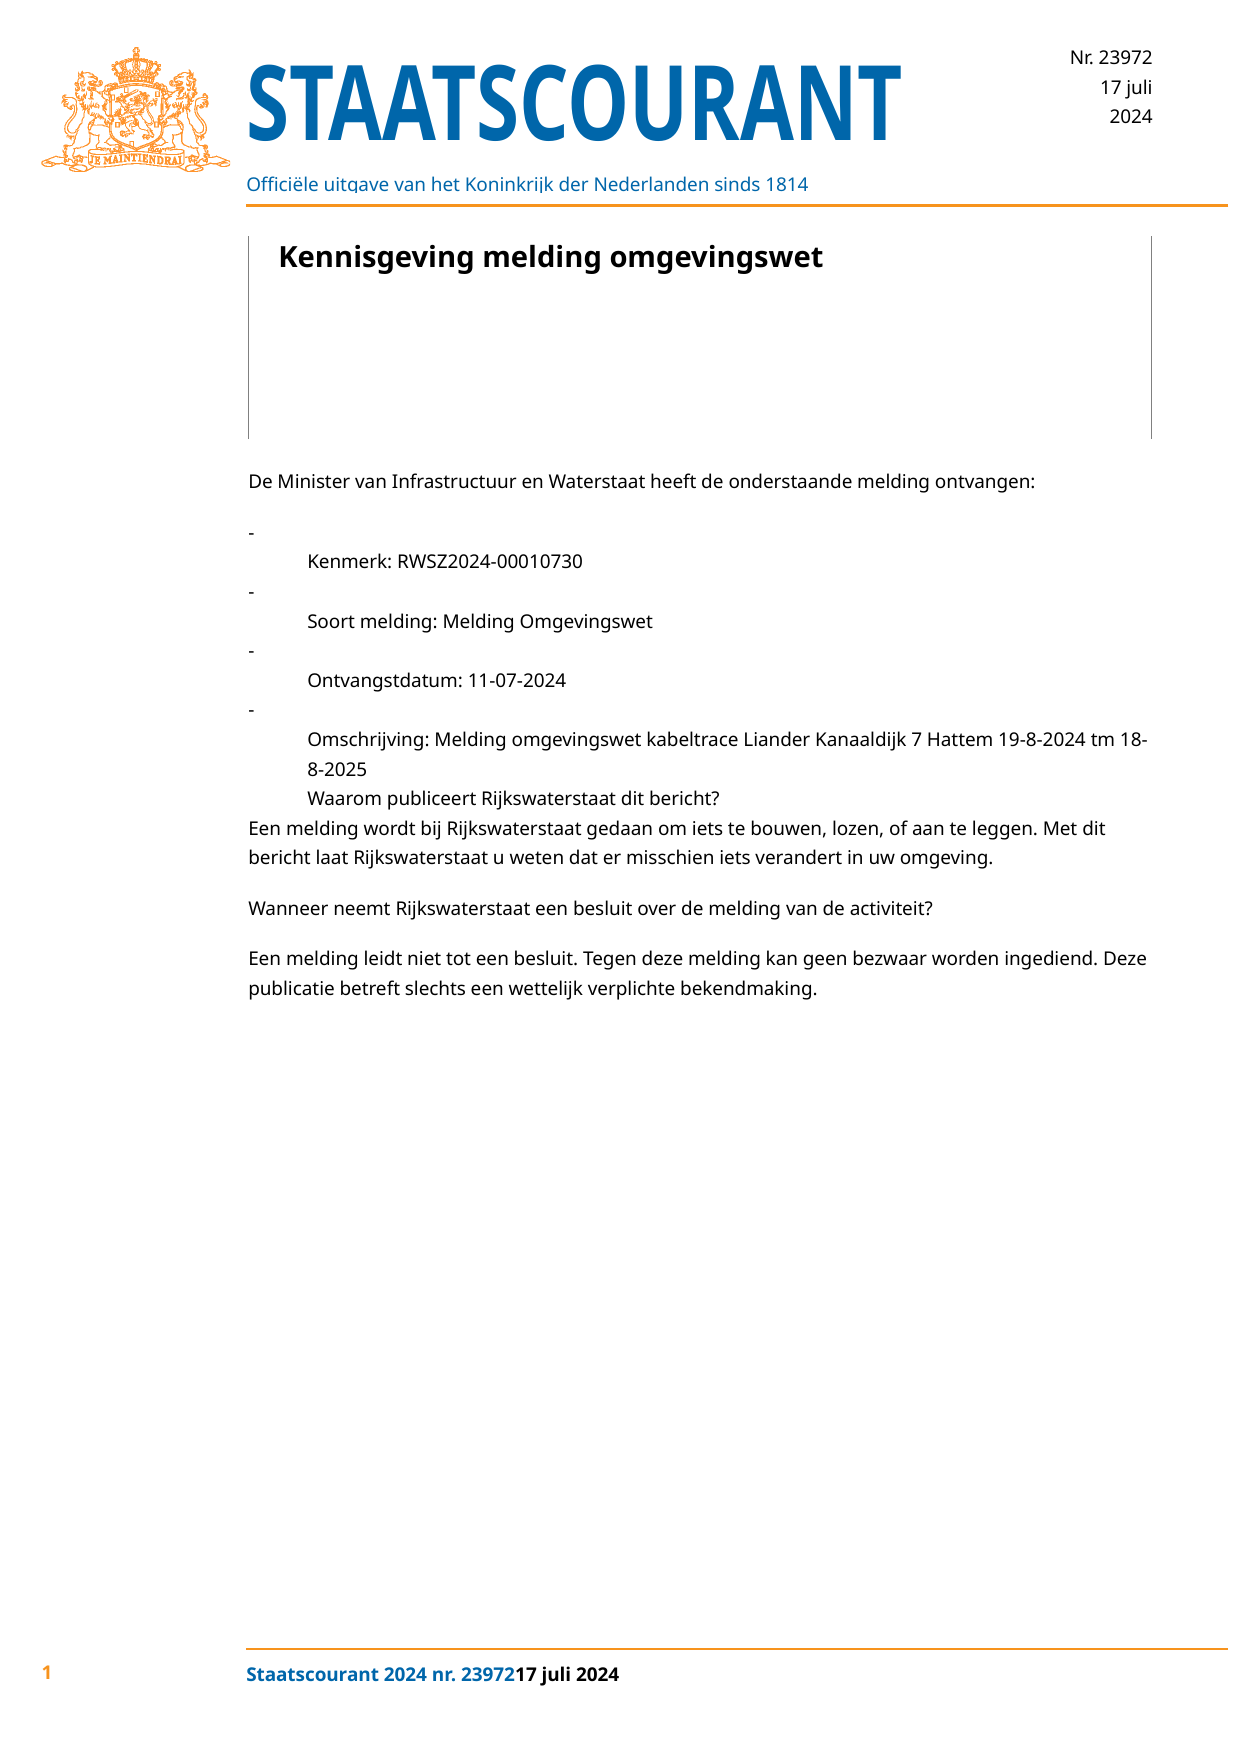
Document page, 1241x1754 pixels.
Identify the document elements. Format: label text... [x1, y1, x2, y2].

table_header [850, 414, 1151, 439]
text Een melding leidt niet tot een besluit. Tegen deze melding kan geen bezwaar worden ingediend. Deze publicatie betreft slechts een wettelijk verplichte bekendmaking. [248, 945, 1152, 1001]
list Waarom publiceert Rijkswaterstaat dit bericht? [248, 785, 1152, 811]
list Omschrijving: Melding omgevingswet kabeltrace Liander Kanaaldijk 7 Hattem 19-8-2024 tm 18-8-2025 [248, 726, 1152, 781]
list Kenmerk: RWSZ2024-00010730 [248, 549, 1152, 574]
text Een melding wordt bij Rijkswaterstaat gedaan om iets te bouwen, lozen, of aan te leggen. Met dit bericht laat Rijkswaterstaat u weten dat er misschien iets verandert in uw omgeving. [248, 815, 1152, 870]
picture [912, 236, 1090, 414]
picture [41, 47, 231, 172]
table_header Kennisgeving melding omgevingswet [249, 236, 850, 439]
table_header [850, 236, 912, 413]
table_header [1090, 236, 1151, 413]
text Wanneer neemt Rijkswaterstaat een besluit over de melding van de activiteit? [248, 895, 1152, 921]
text De Minister van Infrastructuur en Waterstaat heeft de onderstaande melding ontvangen: [248, 469, 1152, 494]
list Soort melding: Melding Omgevingswet [248, 608, 1152, 633]
list Ontvangstdatum: 11-07-2024 [248, 667, 1152, 693]
